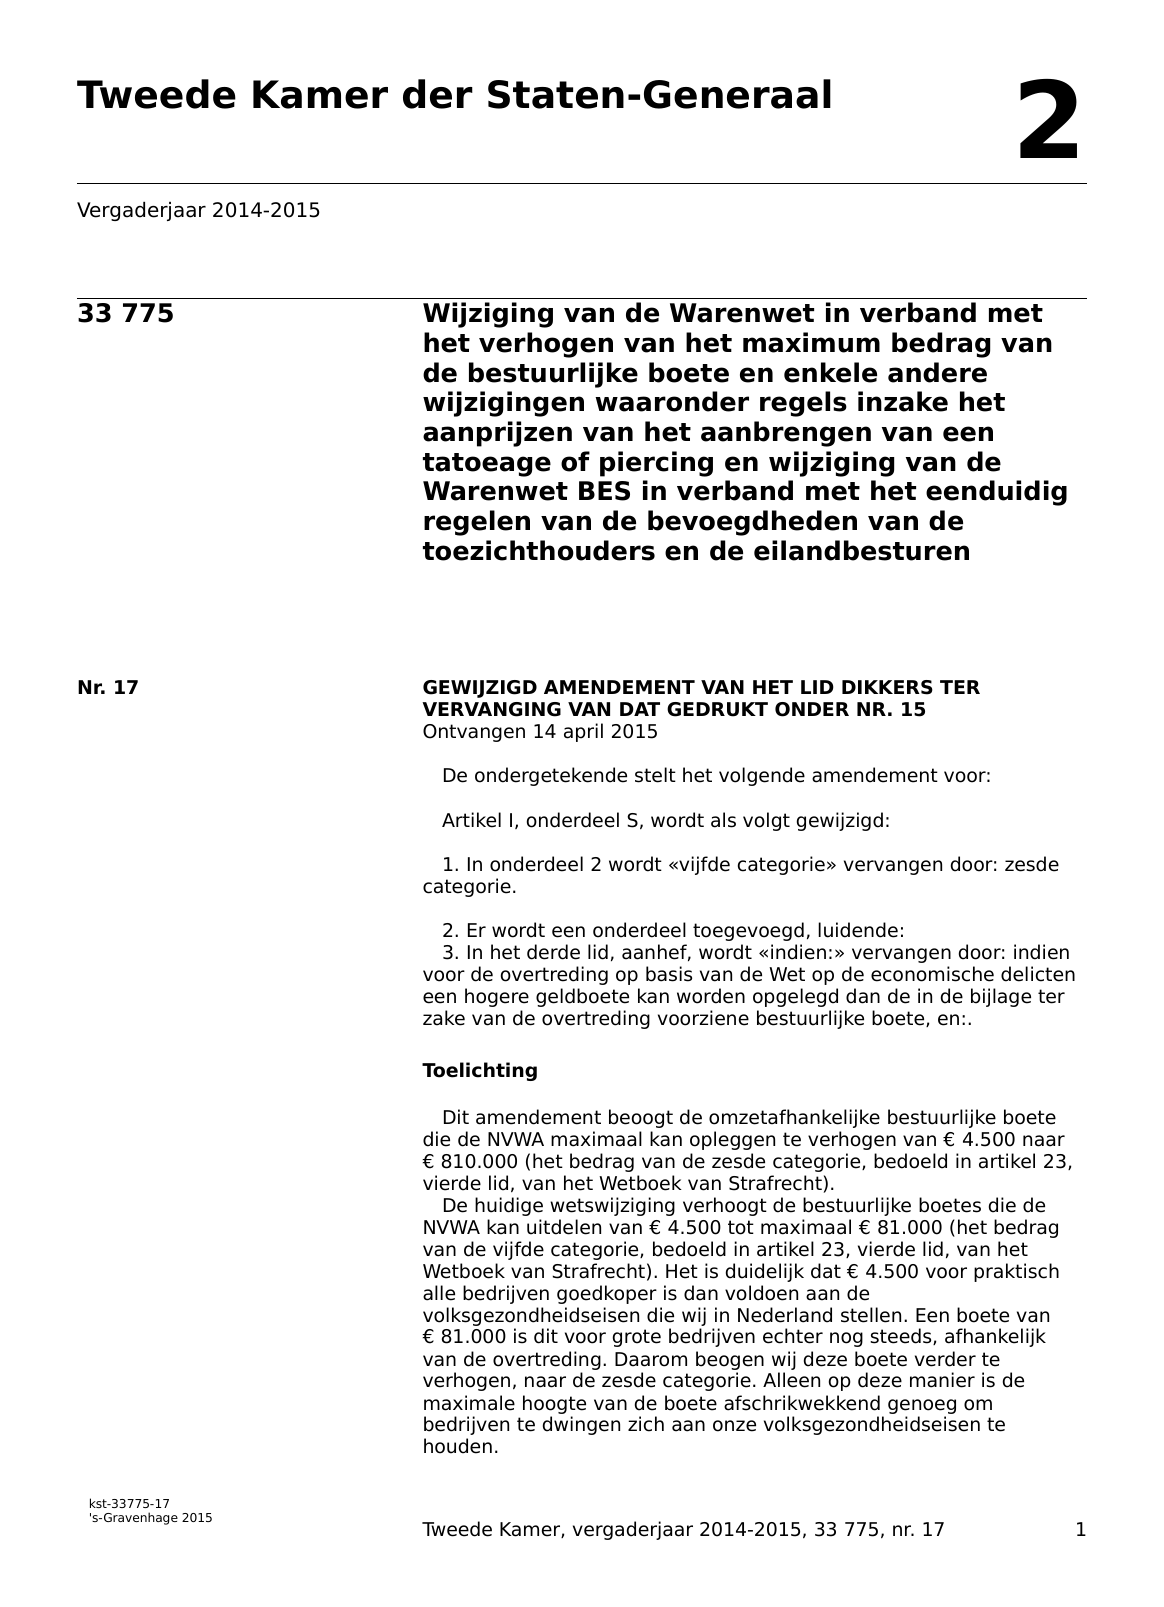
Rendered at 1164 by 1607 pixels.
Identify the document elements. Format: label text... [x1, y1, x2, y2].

text 3. In het derde lid, aanhef, wordt «indien:» vervangen door: indien voor de overtreding op basis van de Wet op de economische delicten een hogere geldboete kan worden opgelegd dan de in de bijlage ter zake van de overtreding voorziene bestuurlijke boete, en:. [422, 942, 1087, 1030]
table_cell Vergaderjaar 2014-2015 [77, 184, 1087, 298]
text Dit amendement beoogt de omzetafhankelijke bestuurlijke boete die de NVWA maximaal kan opleggen te verhogen van € 4.500 naar € 810.000 (het bedrag van de zesde categorie, bedoeld in artikel 23, vierde lid, van het Wetboek van Strafrecht). [422, 1107, 1087, 1194]
text De ondergetekende stelt het volgende amendement voor: [422, 765, 1087, 787]
subtitle 33 775 Wijziging van de Warenwet in verband met het verhogen van het maximum bedrag van de bestuurlijke boete en enkele andere wijzigingen waaronder regels inzake het aanprijzen van het aanbrengen van een tatoeage of piercing en wijziging van de Warenwet BES in verband met het eenduidig regelen van de bevoegdheden van de toezichthouders en de eilandbesturen [77, 299, 1087, 566]
text 1. In onderdeel 2 wordt «vijfde categorie» vervangen door: zesde categorie. [422, 854, 1087, 898]
subtitle Toelichting [422, 1060, 1087, 1082]
text 2. Er wordt een onderdeel toegevoegd, luidende: [422, 920, 1087, 942]
text kst-33775-17 [88, 1497, 323, 1511]
subtitle Nr. 17 GEWIJZIGD AMENDEMENT VAN HET LID DIKKERS TER VERVANGING VAN DAT GEDRUKT ONDER NR. 15 [77, 677, 1087, 721]
text De huidige wetswijziging verhoogt de bestuurlijke boetes die de NVWA kan uitdelen van € 4.500 tot maximaal € 81.000 (het bedrag van de vijfde categorie, bedoeld in artikel 23, vierde lid, van het Wetboek van Strafrecht). Het is duidelijk dat € 4.500 voor praktisch alle bedrijven goedkoper is dan voldoen aan de volksgezondheidseisen die wij in Nederland stellen. Een boete van € 81.000 is dit voor grote bedrijven echter nog steeds, afhankelijk van de overtreding. Daarom beogen wij deze boete verder te verhogen, naar de zesde categorie. Alleen op deze manier is de maximale hoogte van de boete afschrikwekkend genoeg om bedrijven te dwingen zich aan onze volksgezondheidseisen te houden. [422, 1194, 1087, 1458]
text Ontvangen 14 april 2015 [422, 721, 1087, 743]
text 's-Gravenhage 2015 [88, 1511, 323, 1525]
table_header 2 [886, 59, 1087, 183]
text Artikel I, onderdeel S, wordt als volgt gewijzigd: [422, 809, 1087, 831]
table_header Tweede Kamer der Staten-Generaal [77, 59, 886, 183]
